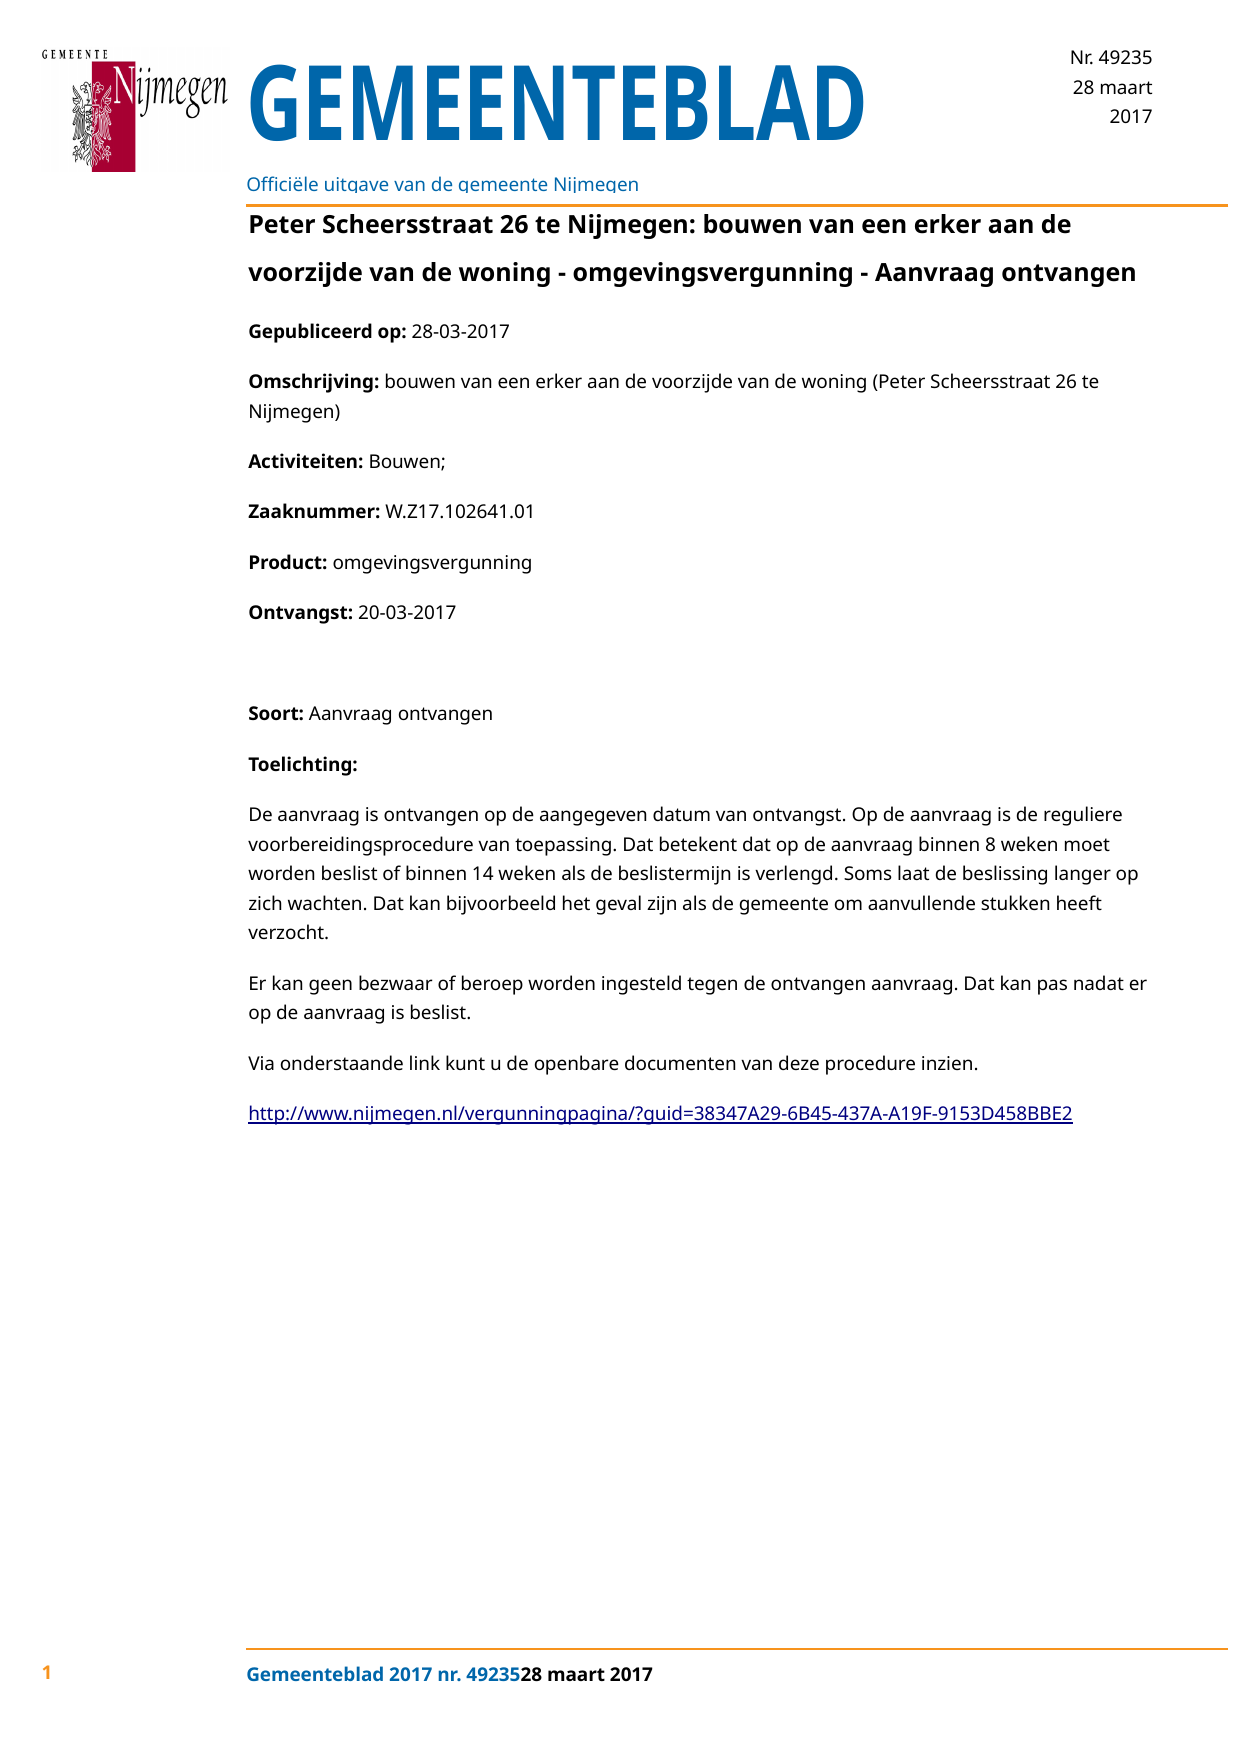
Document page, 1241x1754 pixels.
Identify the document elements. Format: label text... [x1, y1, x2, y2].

text Omschrijving: bouwen van een erker aan de voorzijde van de woning (Peter Scheersstraat 26 te Nijmegen) [248, 368, 1152, 424]
picture [41, 47, 231, 172]
text Soort: Aanvraag ontvangen [248, 700, 1152, 726]
text http://www.nijmegen.nl/vergunningpagina/?guid=38347A29-6B45-437A-A19F-9153D458BBE2 [248, 1100, 1152, 1126]
text Via onderstaande link kunt u de openbare documenten van deze procedure inzien. [248, 1050, 1152, 1076]
text Ontvangst: 20-03-2017 [248, 599, 1152, 625]
text Activiteiten: Bouwen; [248, 448, 1152, 474]
text Peter Scheersstraat 26 te Nijmegen: bouwen van een erker aan de voorzijde van de woning - omgevingsvergunning - Aanvraag ontvangen [248, 207, 1152, 288]
text Product: omgevingsvergunning [248, 549, 1152, 575]
text De aanvraag is ontvangen op de aangegeven datum van ontvangst. Op de aanvraag is de reguliere voorbereidingsprocedure van toepassing. Dat betekent dat op de aanvraag binnen 8 weken moet worden beslist of binnen 14 weken als de beslistermijn is verlengd. Soms laat de beslissing langer op zich wachten. Dat kan bijvoorbeeld het geval zijn als de gemeente om aanvullende stukken heeft verzocht. [248, 801, 1152, 945]
text Gepubliceerd op: 28-03-2017 [248, 318, 1152, 344]
text Zaaknummer: W.Z17.102641.01 [248, 499, 1152, 524]
text Er kan geen bezwaar of beroep worden ingesteld tegen de ontvangen aanvraag. Dat kan pas nadat er op de aanvraag is beslist. [248, 970, 1152, 1025]
text Toelichting: [248, 751, 1152, 777]
